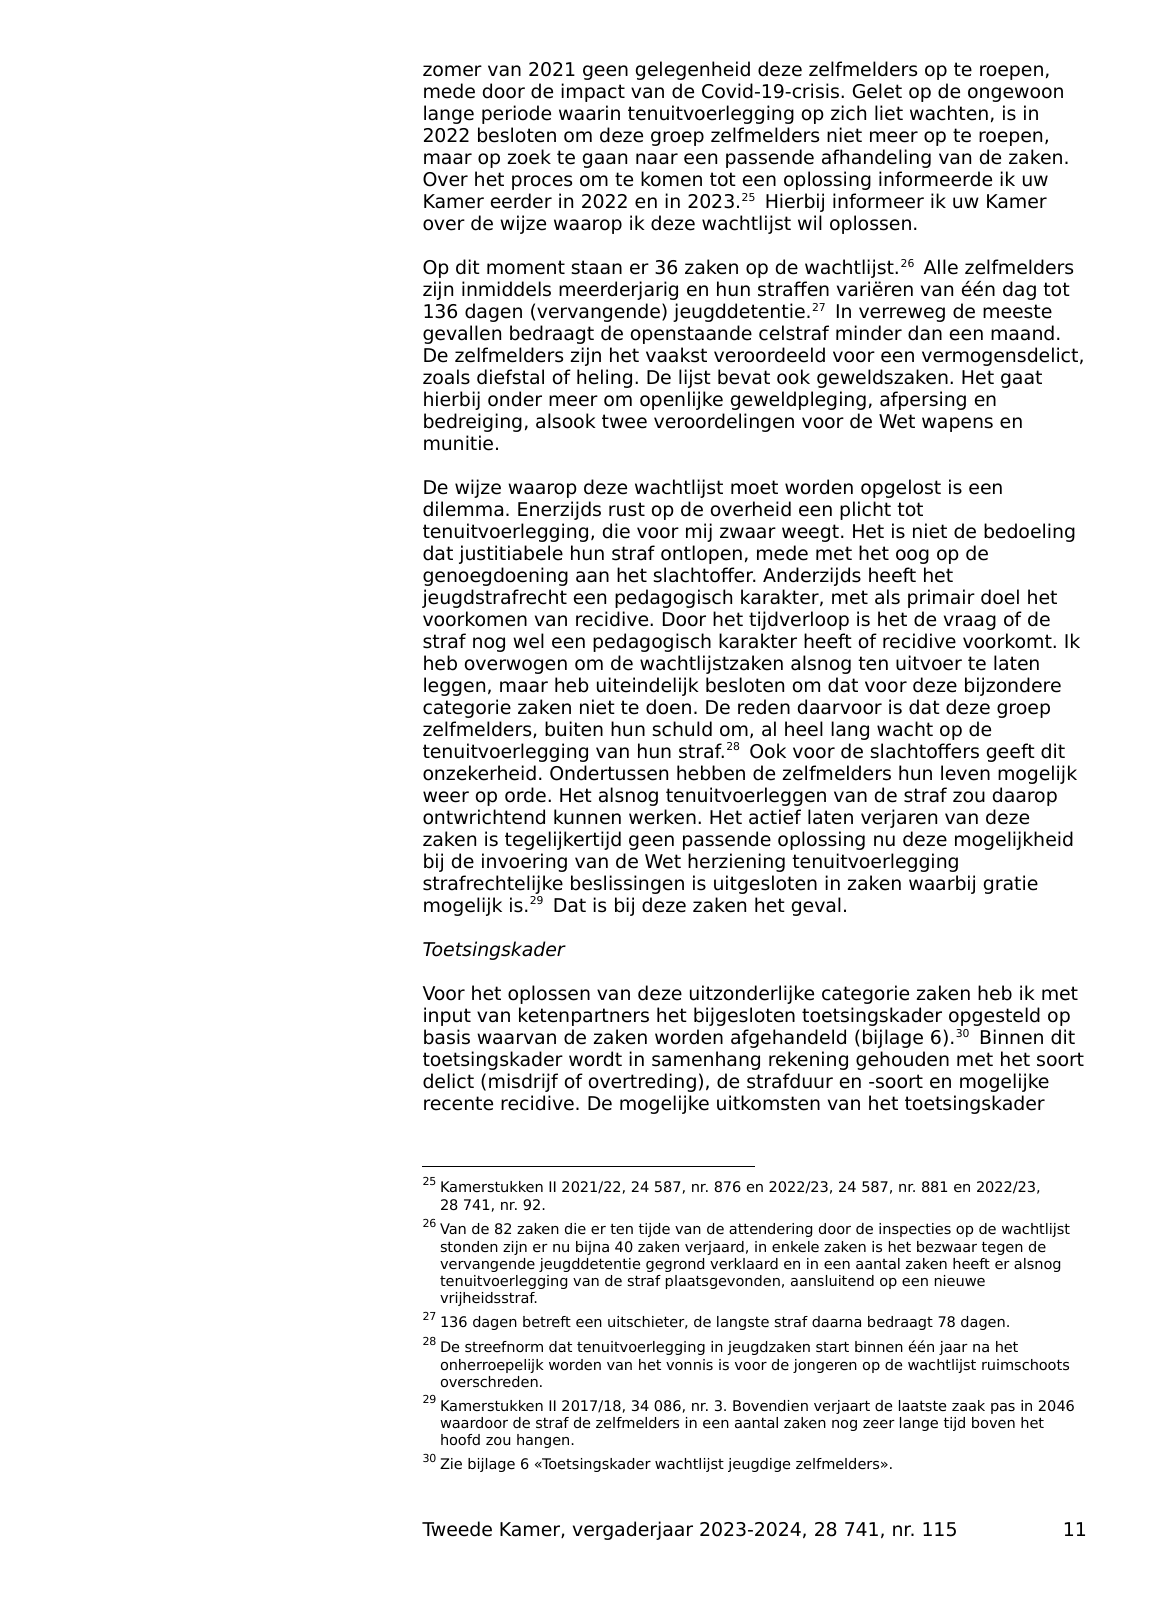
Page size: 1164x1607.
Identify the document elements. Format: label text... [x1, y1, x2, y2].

text Kamerstukken II 2021/22, 24 587, nr. 876 en 2022/23, 24 587, nr. 881 en 2022/23, 28 741, nr. 92. [422, 1175, 1087, 1214]
text Voor het oplossen van deze uitzonderlijke categorie zaken heb ik met input van ketenpartners het bijgesloten toetsingskader opgesteld op basis waarvan de zaken worden afgehandeld (bijlage 6). Binnen dit toetsingskader wordt in samenhang rekening gehouden met het soort delict (misdrijf of overtreding), de strafduur en -soort en mogelijke recente recidive. De mogelijke uitkomsten van het toetsingskader [422, 983, 1087, 1115]
text Van de 82 zaken die er ten tijde van de attendering door de inspecties op de wachtlijst stonden zijn er nu bijna 40 zaken verjaard, in enkele zaken is het bezwaar tegen de vervangende jeugddetentie gegrond verklaard en in een aantal zaken heeft er alsnog tenuitvoerlegging van de straf plaatsgevonden, aansluitend op een nieuwe vrijheidsstraf. [422, 1217, 1087, 1307]
subtitle Toetsingskader [422, 939, 1087, 961]
text De wijze waarop deze wachtlijst moet worden opgelost is een dilemma. Enerzijds rust op de overheid een plicht tot tenuitvoerlegging, die voor mij zwaar weegt. Het is niet de bedoeling dat justitiabele hun straf ontlopen, mede met het oog op de genoegdoening aan het slachtoffer. Anderzijds heeft het jeugdstrafrecht een pedagogisch karakter, met als primair doel het voorkomen van recidive. Door het tijdverloop is het de vraag of de straf nog wel een pedagogisch karakter heeft of recidive voorkomt. Ik heb overwogen om de wachtlijstzaken alsnog ten uitvoer te laten leggen, maar heb uiteindelijk besloten om dat voor deze bijzondere categorie zaken niet te doen. De reden daarvoor is dat deze groep zelfmelders, buiten hun schuld om, al heel lang wacht op de tenuitvoerlegging van hun straf. Ook voor de slachtoffers geeft dit onzekerheid. Ondertussen hebben de zelfmelders hun leven mogelijk weer op orde. Het alsnog tenuitvoerleggen van de straf zou daarop ontwrichtend kunnen werken. Het actief laten verjaren van deze zaken is tegelijkertijd geen passende oplossing nu deze mogelijkheid bij de invoering van de Wet herziening tenuitvoerlegging strafrechtelijke beslissingen is uitgesloten in zaken waarbij gratie mogelijk is. Dat is bij deze zaken het geval. [422, 477, 1087, 917]
text Kamerstukken II 2017/18, 34 086, nr. 3. Bovendien verjaart de laatste zaak pas in 2046 waardoor de straf de zelfmelders in een aantal zaken nog zeer lange tijd boven het hoofd zou hangen. [422, 1393, 1087, 1449]
text Zie bijlage 6 «Toetsingskader wachtlijst jeugdige zelfmelders». [422, 1452, 1087, 1474]
text Op dit moment staan er 36 zaken op de wachtlijst. Alle zelfmelders zijn inmiddels meerderjarig en hun straffen variëren van één dag tot 136 dagen (vervangende) jeugddetentie. In verreweg de meeste gevallen bedraagt de openstaande celstraf minder dan een maand. De zelfmelders zijn het vaakst veroordeeld voor een vermogensdelict, zoals diefstal of heling. De lijst bevat ook geweldszaken. Het gaat hierbij onder meer om openlijke geweldpleging, afpersing en bedreiging, alsook twee veroordelingen voor de Wet wapens en munitie. [422, 257, 1087, 455]
text De streefnorm dat tenuitvoerlegging in jeugdzaken start binnen één jaar na het onherroepelijk worden van het vonnis is voor de jongeren op de wachtlijst ruimschoots overschreden. [422, 1335, 1087, 1391]
text 136 dagen betreft een uitschieter, de langste straf daarna bedraagt 78 dagen. [422, 1310, 1087, 1332]
text zomer van 2021 geen gelegenheid deze zelfmelders op te roepen, mede door de impact van de Covid-19-crisis. Gelet op de ongewoon lange periode waarin tenuitvoerlegging op zich liet wachten, is in 2022 besloten om deze groep zelfmelders niet meer op te roepen, maar op zoek te gaan naar een passende afhandeling van de zaken. Over het proces om te komen tot een oplossing informeerde ik uw Kamer eerder in 2022 en in 2023. Hierbij informeer ik uw Kamer over de wijze waarop ik deze wachtlijst wil oplossen. [422, 59, 1087, 235]
